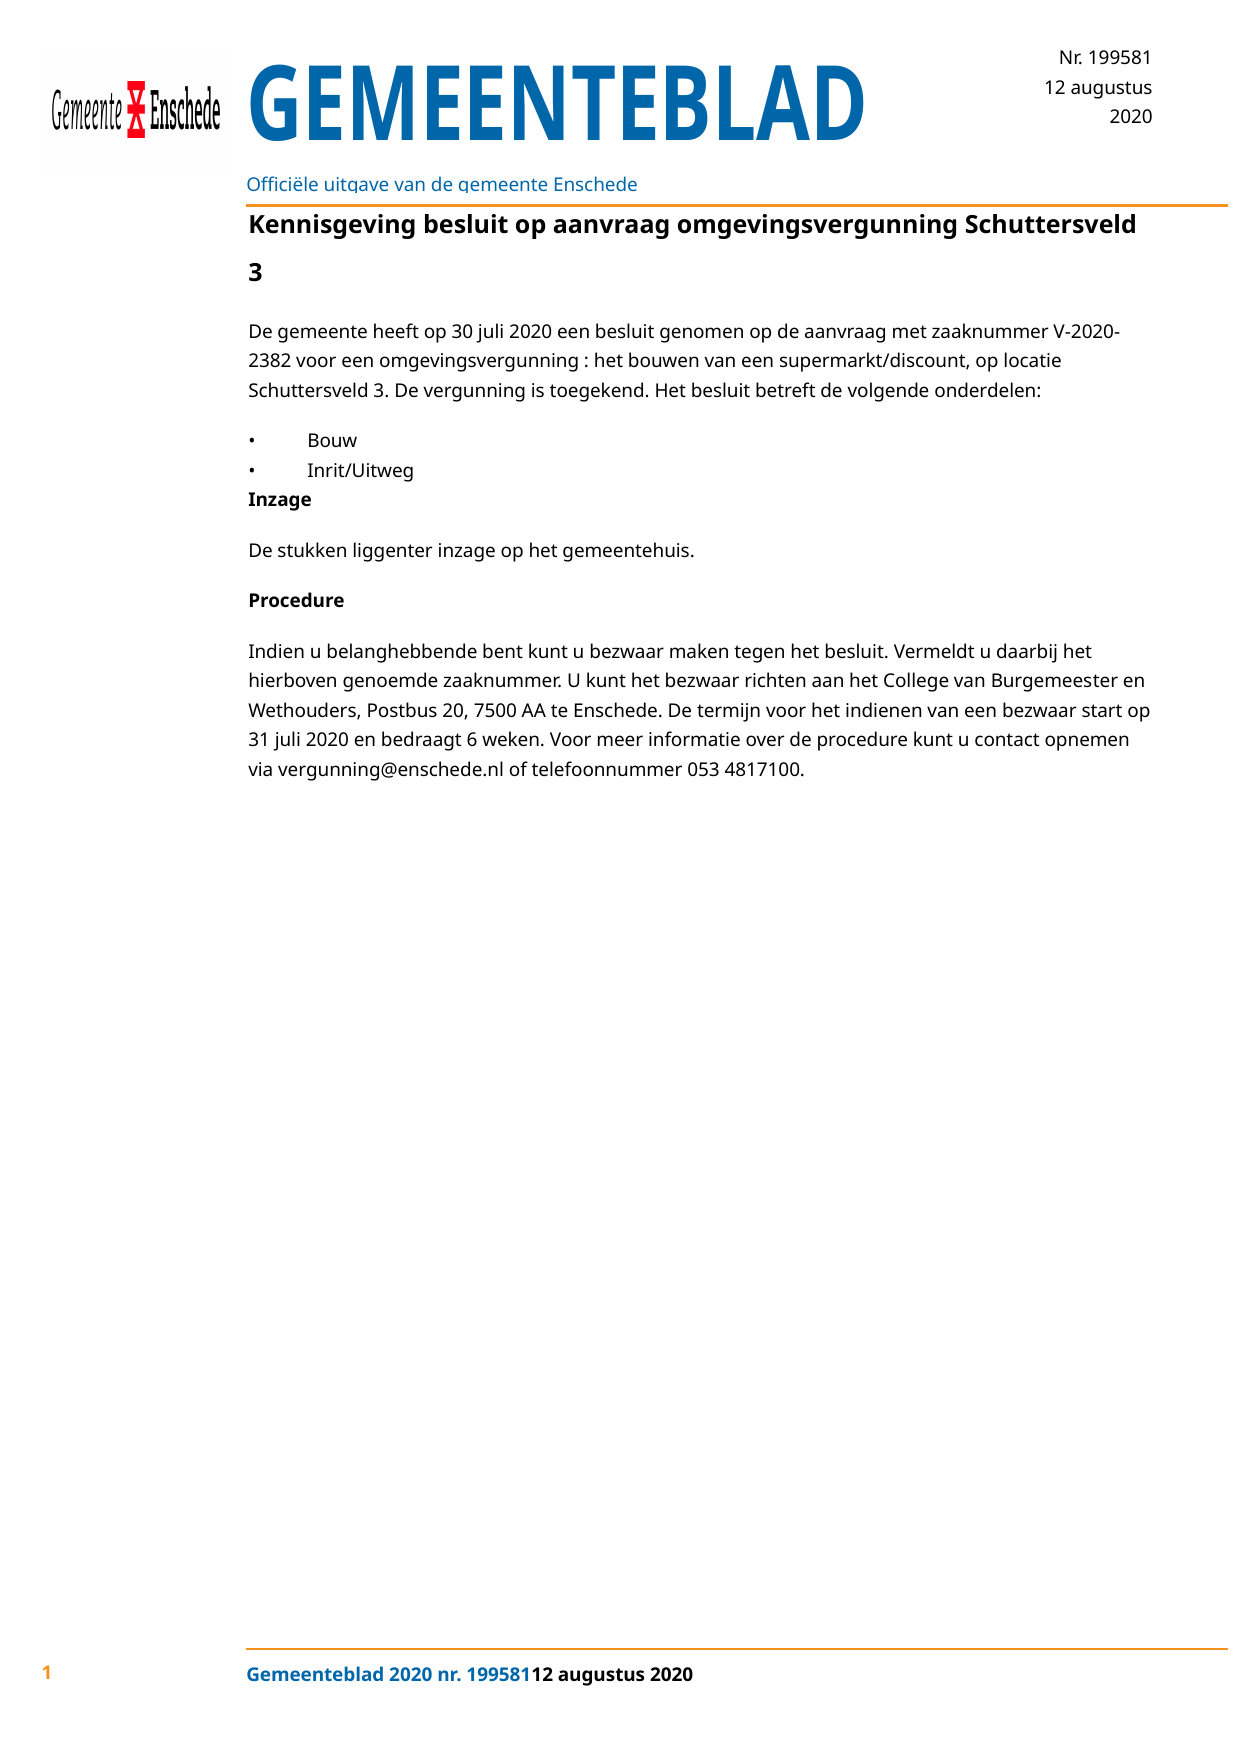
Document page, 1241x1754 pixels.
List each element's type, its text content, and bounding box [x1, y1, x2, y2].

text Indien u belanghebbende bent kunt u bezwaar maken tegen het besluit. Vermeldt u daarbij het hierboven genoemde zaaknummer. U kunt het bezwaar richten aan het College van Burgemees­ter en Wethouders, Postbus 20, 7500 AA te Enschede. De termijn voor het indienen van een bezwaar start op 31 juli 2020 en bedraagt 6 weken. Voor meer informatie over de procedure kunt u contact opnemen via vergunning@enschede.nl of telefoonnummer 053 4817100. [248, 638, 1152, 782]
text Kennisgeving besluit op aanvraag omgevingsvergunning Schuttersveld 3 [248, 207, 1152, 288]
text Inzage [248, 487, 1152, 512]
text De gemeente heeft op 30 juli 2020 een besluit genomen op de aanvraag met zaaknummer V-2020-2382 voor een omgevingsvergunning : het bouwen van een supermarkt/discount, op locatie Schuttersveld 3. De vergunning is toegekend. Het besluit betreft de volgende onderdelen: [248, 318, 1152, 403]
text De stukken liggenter inzage op het gemeentehuis. [248, 537, 1152, 563]
text Procedure [248, 587, 1152, 613]
picture [41, 47, 231, 172]
list Inrit/Uitweg [248, 457, 1152, 483]
list Bouw [248, 427, 1152, 453]
